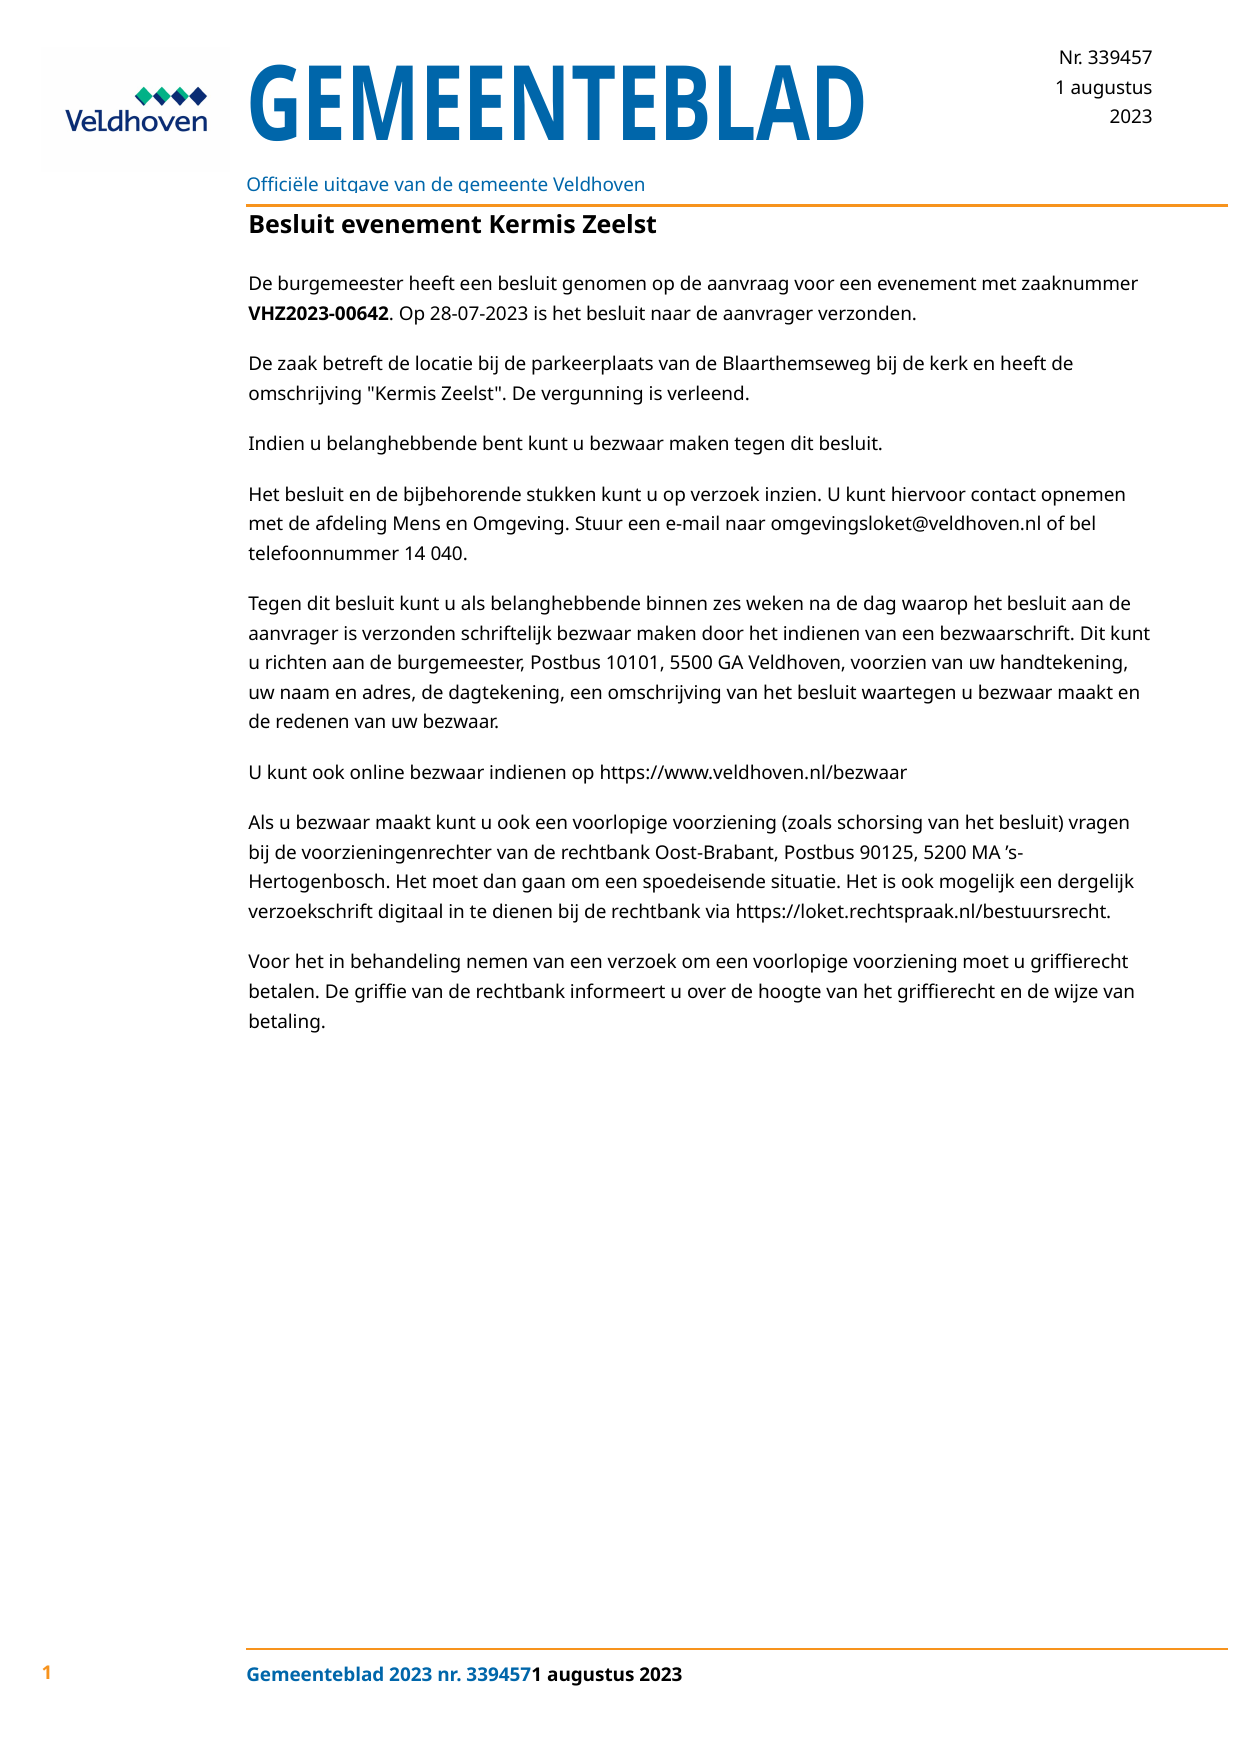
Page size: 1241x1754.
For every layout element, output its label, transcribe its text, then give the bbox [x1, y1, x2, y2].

text De zaak betreft de locatie bij de parkeerplaats van de Blaarthemseweg bij de kerk en heeft de omschrijving "Kermis Zeelst". De vergunning is verleend. [248, 350, 1152, 406]
text Indien u belanghebbende bent kunt u bezwaar maken tegen dit besluit. [248, 430, 1152, 456]
text U kunt ook online bezwaar indienen op https://www.veldhoven.nl/bezwaar [248, 759, 1152, 785]
text Het besluit en de bijbehorende stukken kunt u op verzoek inzien. U kunt hiervoor contact opnemen met de afdeling Mens en Omgeving. Stuur een e-mail naar omgevingsloket@veldhoven.nl of bel telefoonnummer 14 040. [248, 481, 1152, 566]
text De burgemeester heeft een besluit genomen op de aanvraag voor een evenement met zaaknummer VHZ2023-00642. Op 28-07-2023 is het besluit naar de aanvrager verzonden. [248, 270, 1152, 326]
text Besluit evenement Kermis Zeelst [248, 207, 1152, 241]
text Als u bezwaar maakt kunt u ook een voorlopige voorziening (zoals schorsing van het besluit) vragen bij de voorzieningenrechter van de rechtbank Oost-Brabant, Postbus 90125, 5200 MA ’s-Hertogenbosch. Het moet dan gaan om een spoedeisende situatie. Het is ook mogelijk een dergelijk verzoekschrift digitaal in te dienen bij de rechtbank via https://loket.rechtspraak.nl/bestuursrecht. [248, 809, 1152, 924]
picture [41, 47, 231, 172]
text Tegen dit besluit kunt u als belanghebbende binnen zes weken na de dag waarop het besluit aan de aanvrager is verzonden schriftelijk bezwaar maken door het indienen van een bezwaarschrift. Dit kunt u richten aan de burgemeester, Postbus 10101, 5500 GA Veldhoven, voorzien van uw handtekening, uw naam en adres, de dagtekening, een omschrijving van het besluit waartegen u bezwaar maakt en de redenen van uw bezwaar. [248, 590, 1152, 734]
text Voor het in behandeling nemen van een verzoek om een voorlopige voorziening moet u griffierecht betalen. De griffie van de rechtbank informeert u over de hoogte van het griffierecht en de wijze van betaling. [248, 949, 1152, 1033]
